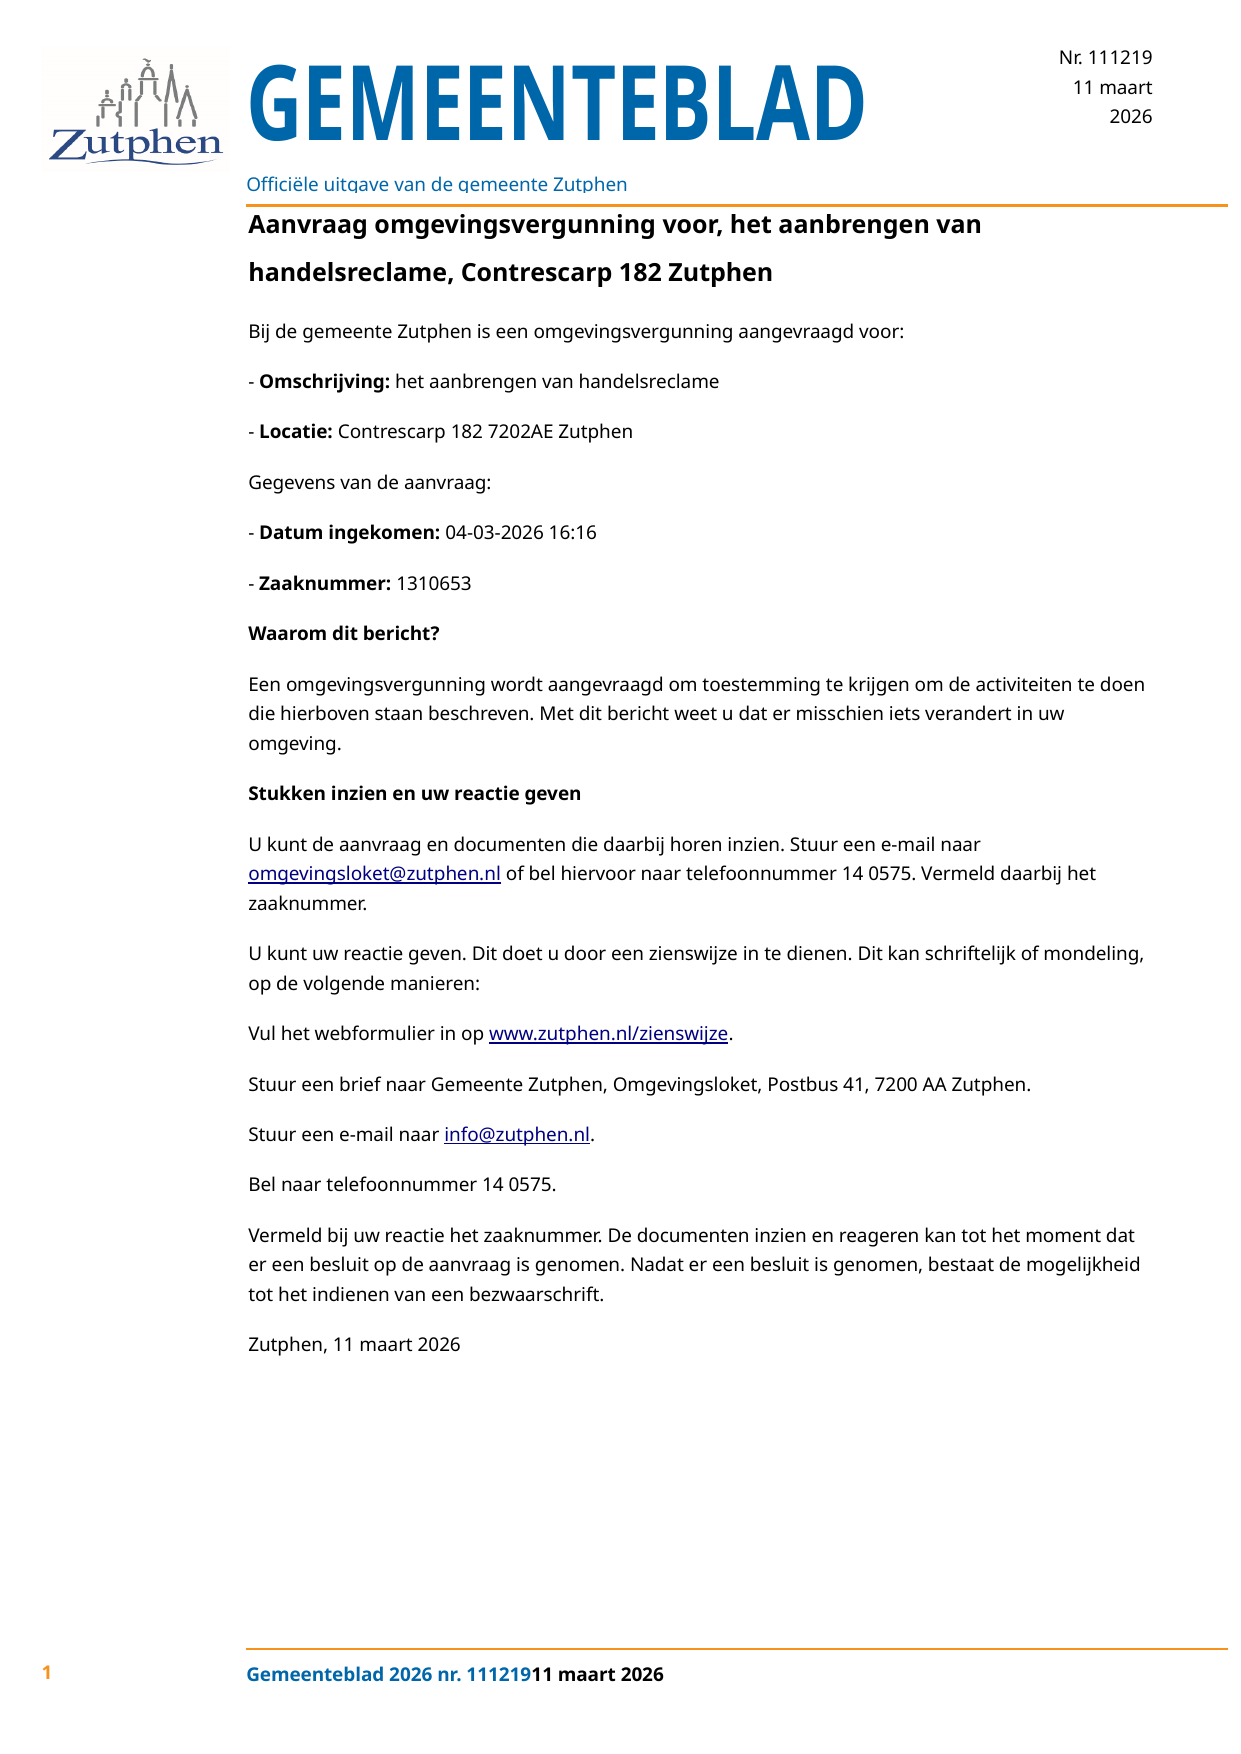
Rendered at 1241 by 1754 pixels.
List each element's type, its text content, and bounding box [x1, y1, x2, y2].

text Vermeld bij uw reactie het zaaknummer. De documenten inzien en reageren kan tot het moment dat er een besluit op de aanvraag is genomen. Nadat er een besluit is genomen, bestaat de mogelijkheid tot het indienen van een bezwaarschrift. [248, 1222, 1152, 1307]
picture [41, 47, 231, 172]
text - Datum ingekomen: 04-03-2026 16:16 [248, 519, 1152, 545]
text Vul het webformulier in op www.zutphen.nl/zienswijze. [248, 1020, 1152, 1046]
text Zutphen, 11 maart 2026 [248, 1332, 1152, 1357]
text Stukken inzien en uw reactie geven [248, 780, 1152, 806]
text Stuur een e-mail naar info@zutphen.nl. [248, 1121, 1152, 1147]
text Waarom dit bericht? [248, 620, 1152, 646]
text Een omgevingsvergunning wordt aangevraagd om toestemming te krijgen om de activiteiten te doen die hierboven staan beschreven. Met dit bericht weet u dat er misschien iets verandert in uw omgeving. [248, 671, 1152, 756]
text - Locatie: Contrescarp 182 7202AE Zutphen [248, 419, 1152, 444]
text Gegevens van de aanvraag: [248, 469, 1152, 495]
text - Zaaknummer: 1310653 [248, 570, 1152, 596]
text Stuur een brief naar Gemeente Zutphen, Omgevingsloket, Postbus 41, 7200 AA Zutphen. [248, 1071, 1152, 1097]
text U kunt de aanvraag en documenten die daarbij horen inzien. Stuur een e-mail naar omgevingsloket@zutphen.nl of bel hiervoor naar telefoonnummer 14 0575. Vermeld daarbij het zaaknummer. [248, 831, 1152, 916]
text Bij de gemeente Zutphen is een omgevingsvergunning aangevraagd voor: [248, 318, 1152, 344]
text Aanvraag omgevingsvergunning voor, het aanbrengen van handelsreclame, Contrescarp 182 Zutphen [248, 207, 1152, 288]
text Bel naar telefoonnummer 14 0575. [248, 1172, 1152, 1197]
text U kunt uw reactie geven. Dit doet u door een zienswijze in te dienen. Dit kan schriftelijk of mondeling, op de volgende manieren: [248, 940, 1152, 996]
text - Omschrijving: het aanbrengen van handelsreclame [248, 368, 1152, 394]
